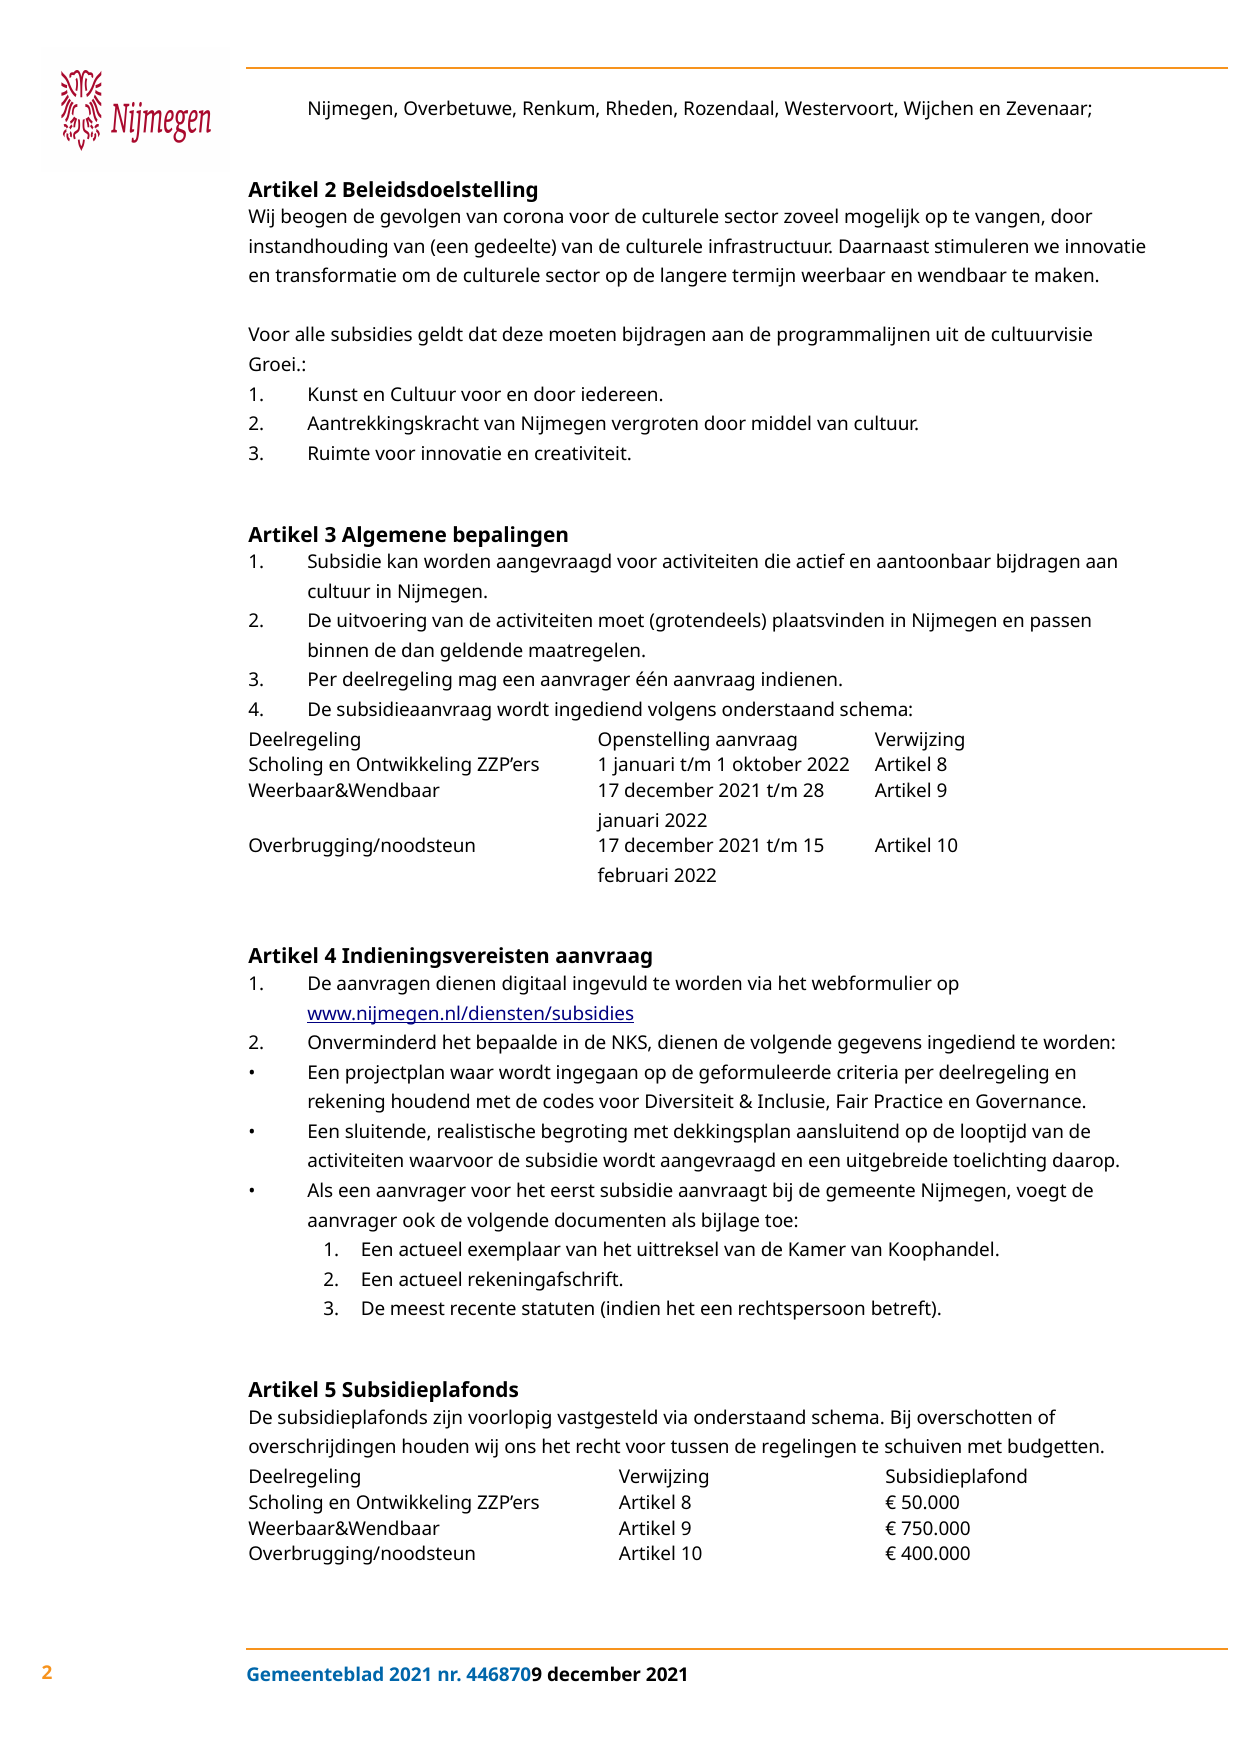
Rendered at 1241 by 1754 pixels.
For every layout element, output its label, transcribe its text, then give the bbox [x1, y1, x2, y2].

table_cell Artikel 8 [619, 1489, 885, 1515]
list Als een aanvrager voor het eerst subsidie aanvraagt bij de gemeente Nijmegen, voegt de aanvrager ook de volgende documenten als bijlage toe: [248, 1177, 1152, 1232]
list Kunst en Cultuur voor en door iedereen. [248, 381, 1152, 406]
table_header Verwijzing [619, 1463, 885, 1489]
table_header Deelregeling [248, 1463, 619, 1489]
list Per deelregeling mag een aanvrager één aanvraag indienen. [248, 667, 1152, 692]
table_cell 17 december 2021 t/m 28 januari 2022 [598, 778, 874, 833]
table_cell Artikel 9 [619, 1515, 885, 1540]
table_cell € 50.000 [885, 1489, 1152, 1515]
list Ruimte voor innovatie en creativiteit. [248, 440, 1152, 466]
text Voor alle subsidies geldt dat deze moeten bijdragen aan de programmalijnen uit de cultuurvisie Groei.: [248, 322, 1152, 377]
table_cell Artikel 10 [875, 833, 1152, 888]
text Artikel 5 Subsidieplafonds [248, 1376, 1152, 1404]
text Artikel 2 Beleidsdoelstelling [248, 175, 1152, 203]
table_cell Artikel 9 [875, 778, 1152, 833]
text De subsidieplafonds zijn voorlopig vastgesteld via onderstaand schema. Bij overschotten of overschrijdingen houden wij ons het recht voor tussen de regelingen te schuiven met budgetten. [248, 1404, 1152, 1459]
table_cell Weerbaar&Wendbaar [248, 778, 597, 833]
list Nijmegen, Overbetuwe, Renkum, Rheden, Rozendaal, Westervoort, Wijchen en Zevenaar; [248, 95, 1152, 121]
list Onverminderd het bepaalde in de NKS, dienen de volgende gegevens ingediend te worden: [248, 1029, 1152, 1055]
table_cell Artikel 8 [875, 752, 1152, 777]
picture [41, 47, 231, 172]
table_cell 17 december 2021 t/m 15 februari 2022 [598, 833, 874, 888]
table_cell € 400.000 [885, 1540, 1152, 1566]
table_header Verwijzing [875, 726, 1152, 752]
list De meest recente statuten (indien het een rechtspersoon betreft). [323, 1296, 1152, 1321]
table_cell € 750.000 [885, 1515, 1152, 1540]
table_cell Overbrugging/noodsteun [248, 1540, 619, 1566]
list De uitvoering van de activiteiten moet (grotendeels) plaatsvinden in Nijmegen en passen binnen de dan geldende maatregelen. [248, 607, 1152, 663]
list Subsidie kan worden aangevraagd voor activiteiten die actief en aantoonbaar bijdragen aan cultuur in Nijmegen. [248, 548, 1152, 604]
table_cell Weerbaar&Wendbaar [248, 1515, 619, 1540]
list Een projectplan waar wordt ingegaan op de geformuleerde criteria per deelregeling en rekening houdend met de codes voor Diversiteit & Inclusie, Fair Practice en Governance. [248, 1059, 1152, 1114]
table_cell Scholing en Ontwikkeling ZZP’ers [248, 752, 597, 777]
list Een sluitende, realistische begroting met dekkingsplan aansluitend op de looptijd van de activiteiten waarvoor de subsidie wordt aangevraagd en een uitgebreide toelichting daarop. [248, 1118, 1152, 1173]
table_header Subsidieplafond [885, 1463, 1152, 1489]
table_cell Overbrugging/noodsteun [248, 833, 597, 888]
table_cell 1 januari t/m 1 oktober 2022 [598, 752, 874, 777]
table_cell Scholing en Ontwikkeling ZZP’ers [248, 1489, 619, 1515]
table_header Deelregeling [248, 726, 597, 752]
list Een actueel exemplaar van het uittreksel van de Kamer van Koophandel. [323, 1236, 1152, 1262]
list De aanvragen dienen digitaal ingevuld te worden via het webformulier op www.nijmegen.nl/diensten/subsidies [248, 970, 1152, 1025]
list Aantrekkingskracht van Nijmegen vergroten door middel van cultuur. [248, 410, 1152, 436]
table_cell Artikel 10 [619, 1540, 885, 1566]
table_header Openstelling aanvraag [598, 726, 874, 752]
list De subsidieaanvraag wordt ingediend volgens onderstaand schema: [248, 696, 1152, 722]
list Een actueel rekeningafschrift. [323, 1266, 1152, 1292]
text Artikel 4 Indieningsvereisten aanvraag [248, 942, 1152, 970]
text Wij beogen de gevolgen van corona voor de culturele sector zoveel mogelijk op te vangen, door instandhouding van (een gedeelte) van de culturele infrastructuur. Daarnaast stimuleren we innovatie en transformatie om de culturele sector op de langere termijn weerbaar en wendbaar te maken. [248, 203, 1152, 288]
text Artikel 3 Algemene bepalingen [248, 520, 1152, 548]
